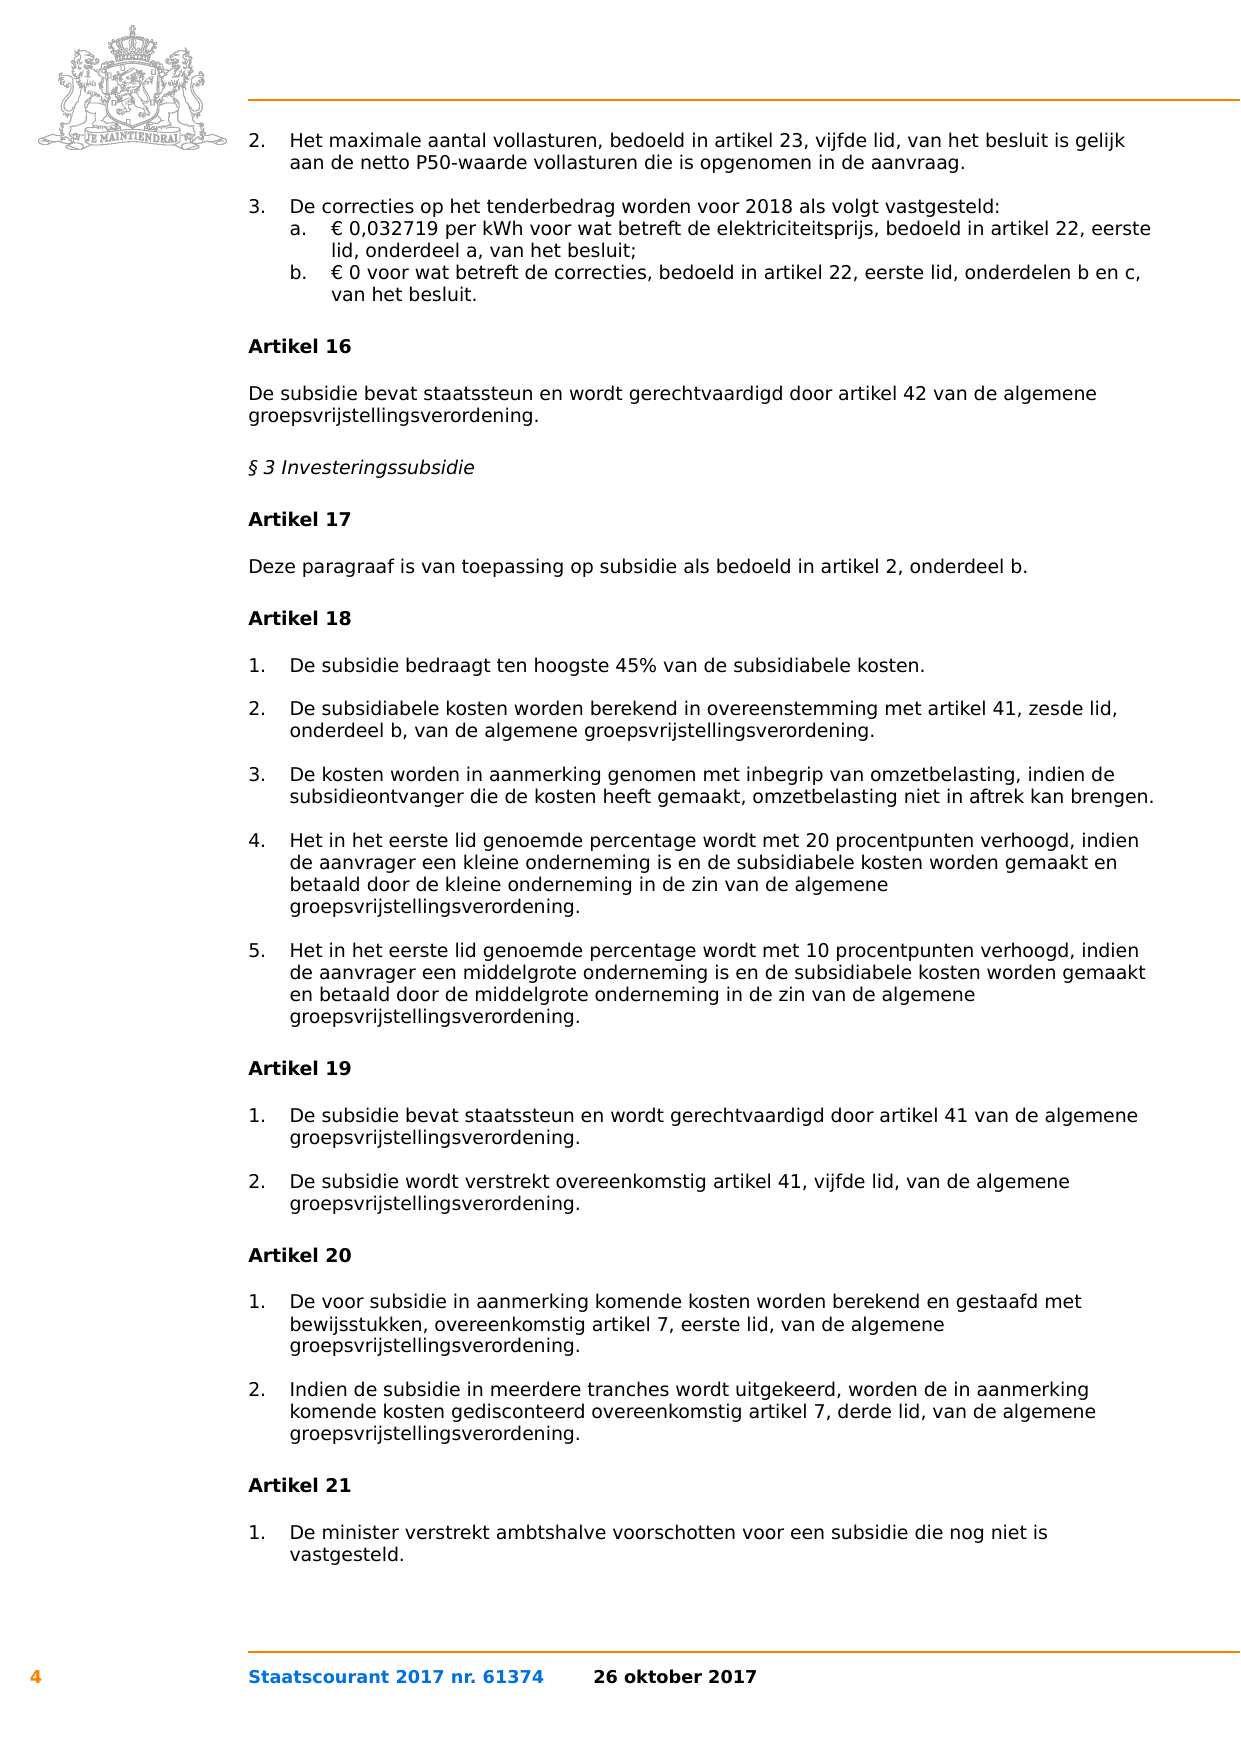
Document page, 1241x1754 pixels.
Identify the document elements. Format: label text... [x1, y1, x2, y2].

text b. € 0 voor wat betreft de correcties, bedoeld in artikel 22, eerste lid, onderdelen b en c, van het besluit. [289, 262, 1163, 306]
text Deze paragraaf is van toepassing op subsidie als bedoeld in artikel 2, onderdeel b. [248, 556, 1163, 577]
subtitle Artikel 16 [248, 336, 1163, 358]
text a. € 0,032719 per kWh voor wat betreft de elektriciteitsprijs, bedoeld in artikel 22, eerste lid, onderdeel a, van het besluit; [289, 218, 1163, 262]
text 4. Het in het eerste lid genoemde percentage wordt met 20 procentpunten verhoogd, indien de aanvrager een kleine onderneming is en de subsidiabele kosten worden gemaakt en betaald door de kleine onderneming in de zin van de algemene groepsvrijstellingsverordening. [248, 830, 1163, 918]
text 2. De subsidiabele kosten worden berekend in overeenstemming met artikel 41, zesde lid, onderdeel b, van de algemene groepsvrijstellingsverordening. [248, 698, 1163, 742]
text 1. De subsidie bevat staatssteun en wordt gerechtvaardigd door artikel 41 van de algemene groepsvrijstellingsverordening. [248, 1105, 1163, 1149]
picture [38, 25, 227, 150]
text 5. Het in het eerste lid genoemde percentage wordt met 10 procentpunten verhoogd, indien de aanvrager een middelgrote onderneming is en de subsidiabele kosten worden gemaakt en betaald door de middelgrote onderneming in de zin van de algemene groepsvrijstellingsverordening. [248, 940, 1163, 1028]
text 3. De kosten worden in aanmerking genomen met inbegrip van omzetbelasting, indien de subsidieontvanger die de kosten heeft gemaakt, omzetbelasting niet in aftrek kan brengen. [248, 764, 1163, 808]
text 2. Het maximale aantal vollasturen, bedoeld in artikel 23, vijfde lid, van het besluit is gelijk aan de netto P50-waarde vollasturen die is opgenomen in de aanvraag. [248, 130, 1163, 174]
subtitle Artikel 18 [248, 607, 1163, 629]
subtitle Artikel 19 [248, 1058, 1163, 1080]
subtitle Artikel 17 [248, 508, 1163, 531]
text 1. De subsidie bedraagt ten hoogste 45% van de subsidiabele kosten. [248, 654, 1163, 676]
text De subsidie bevat staatssteun en wordt gerechtvaardigd door artikel 42 van de algemene groepsvrijstellingsverordening. [248, 383, 1163, 427]
text 1. De voor subsidie in aanmerking komende kosten worden berekend en gestaafd met bewijsstukken, overeenkomstig artikel 7, eerste lid, van de algemene groepsvrijstellingsverordening. [248, 1291, 1163, 1357]
subtitle § 3 Investeringssubsidie [248, 457, 1163, 478]
text 2. Indien de subsidie in meerdere tranches wordt uitgekeerd, worden de in aanmerking komende kosten gedisconteerd overeenkomstig artikel 7, derde lid, van de algemene groepsvrijstellingsverordening. [248, 1379, 1163, 1445]
subtitle Artikel 21 [248, 1475, 1163, 1497]
text 3. De correcties op het tenderbedrag worden voor 2018 als volgt vastgesteld: [248, 196, 1163, 218]
subtitle Artikel 20 [248, 1244, 1163, 1266]
text 2. De subsidie wordt verstrekt overeenkomstig artikel 41, vijfde lid, van de algemene groepsvrijstellingsverordening. [248, 1171, 1163, 1214]
text 1. De minister verstrekt ambtshalve voorschotten voor een subsidie die nog niet is vastgesteld. [248, 1522, 1163, 1566]
